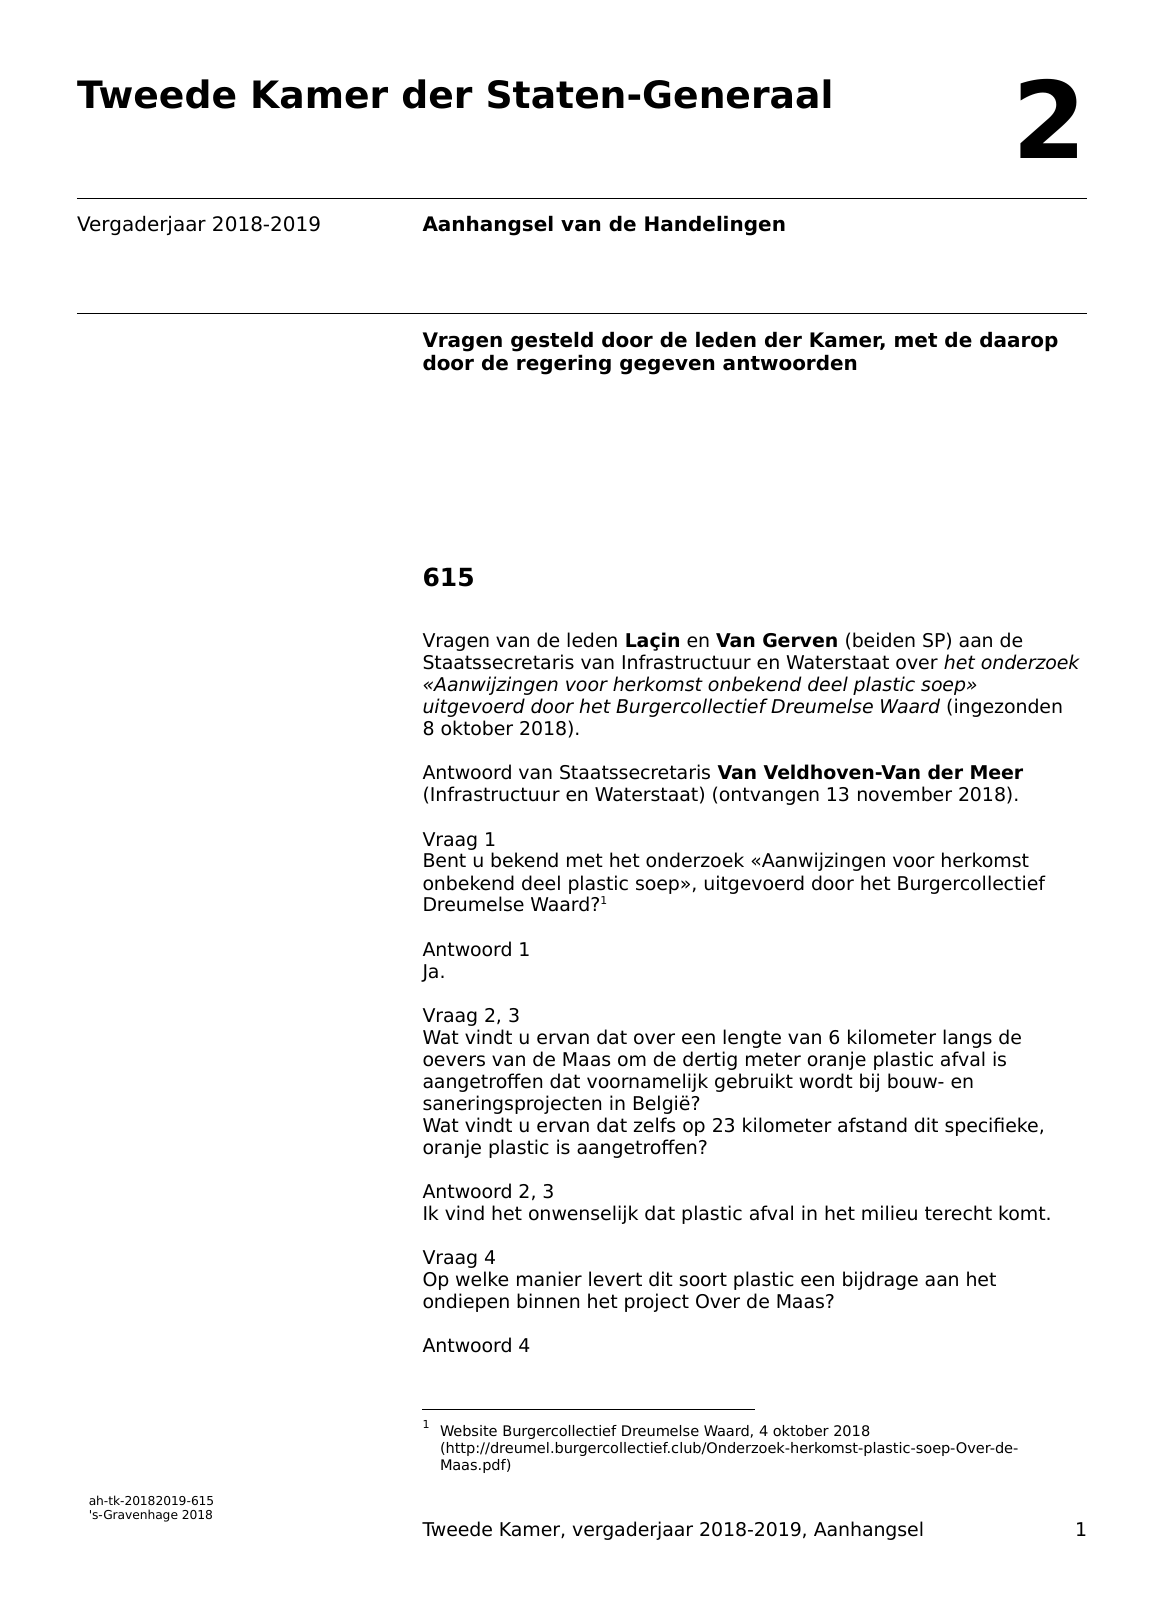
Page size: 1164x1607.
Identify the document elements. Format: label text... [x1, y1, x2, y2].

text Bent u bekend met het onderzoek «Aanwijzingen voor herkomst onbekend deel plastic soep», uitgevoerd door het Burgercollectief Dreumelse Waard? [422, 850, 1087, 916]
text Antwoord 2, 3 [422, 1181, 1087, 1203]
text 615 [422, 563, 1087, 592]
table_header 2 [886, 59, 1087, 198]
text Wat vindt u ervan dat over een lengte van 6 kilometer langs de oevers van de Maas om de dertig meter oranje plastic afval is aangetroffen dat voornamelijk gebruikt wordt bij bouw- en saneringsprojecten in België? [422, 1027, 1087, 1114]
text Op welke manier levert dit soort plastic een bijdrage aan het ondiepen binnen het project Over de Maas? [422, 1269, 1087, 1313]
table_cell Aanhangsel van de Handelingen [422, 199, 1087, 313]
text ah-tk-20182019-615 [88, 1494, 323, 1508]
text Antwoord van Staatssecretaris Van Veldhoven-Van der Meer (Infrastructuur en Waterstaat) (ontvangen 13 november 2018). [422, 762, 1087, 806]
text Antwoord 1 [422, 938, 1087, 961]
table_cell Vragen gesteld door de leden der Kamer, met de daarop door de regering gegeven antwoorden [422, 314, 1087, 375]
text Vraag 1 [422, 828, 1087, 850]
text Vraag 2, 3 [422, 1005, 1087, 1027]
text 's-Gravenhage 2018 [88, 1508, 323, 1522]
table_header Tweede Kamer der Staten-Generaal [77, 59, 886, 198]
text Website Burgercollectief Dreumelse Waard, 4 oktober 2018 (http://dreumel.burgercollectief.club/Onderzoek-herkomst-plastic-soep-Over-de-Maas.pdf) [422, 1418, 1087, 1474]
text Ja. [422, 961, 1087, 982]
text Antwoord 4 [422, 1335, 1087, 1357]
text Wat vindt u ervan dat zelfs op 23 kilometer afstand dit specifieke, oranje plastic is aangetroffen? [422, 1114, 1087, 1158]
table_cell [77, 314, 422, 375]
text Vraag 4 [422, 1247, 1087, 1269]
text Vragen van de leden Laçin en Van Gerven (beiden SP) aan de Staatssecretaris van Infrastructuur en Waterstaat over het onderzoek «Aanwijzingen voor herkomst onbekend deel plastic soep» uitgevoerd door het Burgercollectief Dreumelse Waard (ingezonden 8 oktober 2018). [422, 630, 1087, 740]
table_cell Vergaderjaar 2018-2019 [77, 199, 422, 313]
text Ik vind het onwenselijk dat plastic afval in het milieu terecht komt. [422, 1203, 1087, 1225]
